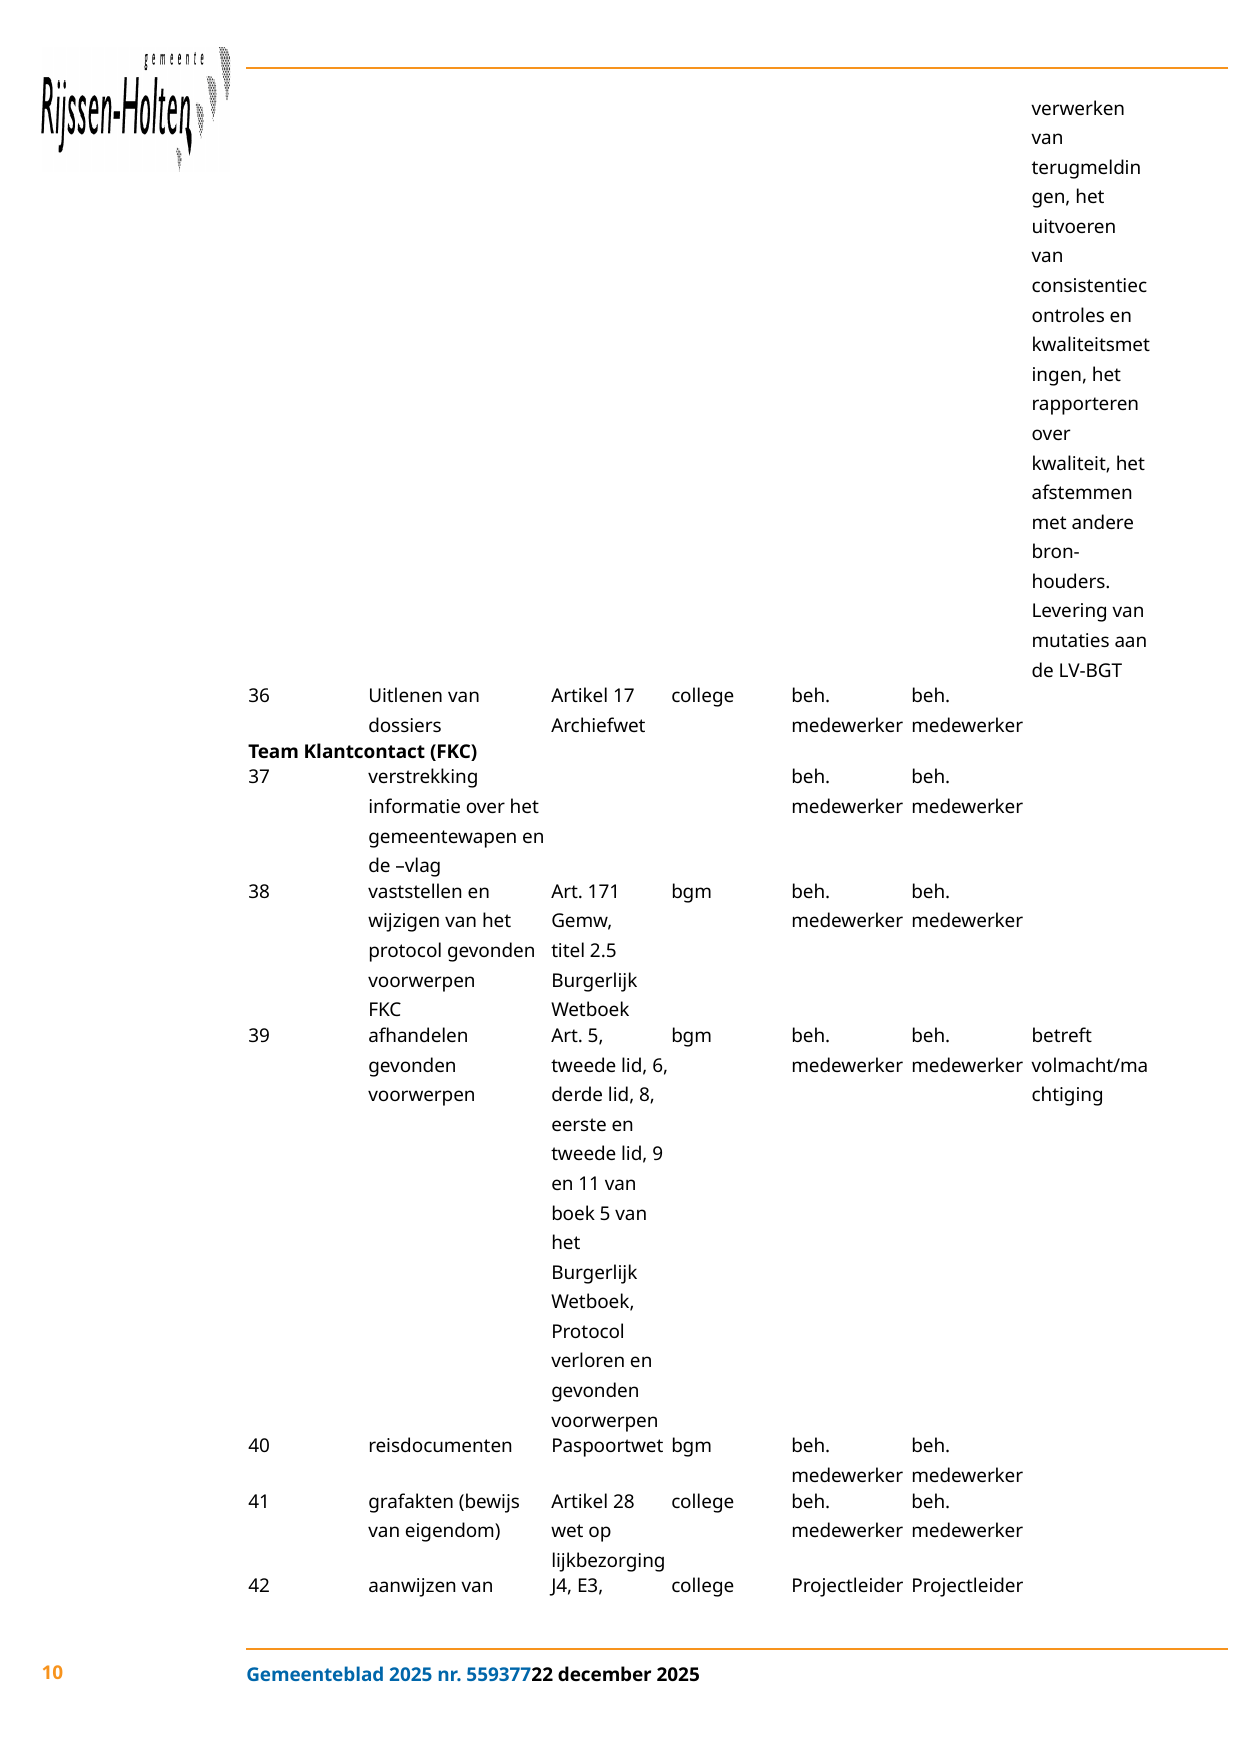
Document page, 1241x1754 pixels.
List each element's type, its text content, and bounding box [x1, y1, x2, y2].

table_cell beh. medewerker [911, 1433, 1031, 1488]
table_cell verwerken van terugmeldingen, het uitvoeren van consistentiecontroles en kwaliteitsmetingen, het rapporteren over kwaliteit, het afstemmen met andere bron-houders. Levering van mutaties aan de LV-BGT [1031, 95, 1152, 683]
table_cell 40 [248, 1433, 368, 1488]
table_cell 41 [248, 1488, 368, 1573]
table_cell vaststellen en wijzigen van het protocol gevonden voorwerpen FKC [368, 878, 551, 1022]
table_cell beh. medewerker [791, 1022, 911, 1432]
table_cell [1031, 764, 1152, 878]
table_cell beh. medewerker [791, 1488, 911, 1573]
table_cell beh. medewerker [791, 878, 911, 1022]
table_cell Artikel 28 wet op lijkbezorging [551, 1488, 671, 1573]
table_cell grafakten (bewijs van eigendom) [368, 1488, 551, 1573]
table_cell [368, 95, 551, 683]
table_cell bgm [671, 878, 791, 1022]
table_cell Team Klantcontact (FKC) [248, 738, 1152, 764]
table_cell [911, 95, 1031, 683]
table_cell 39 [248, 1022, 368, 1432]
table_cell bgm [671, 1433, 791, 1488]
table_cell 42 [248, 1573, 368, 1598]
table_cell beh. medewerker [911, 878, 1031, 1022]
table_cell beh. medewerker [791, 683, 911, 738]
table_cell college [671, 1573, 791, 1598]
table_cell [671, 764, 791, 878]
table_cell [1031, 1573, 1152, 1598]
table_cell Artikel 17 Archiefwet [551, 683, 671, 738]
table_cell beh. medewerker [911, 683, 1031, 738]
table_cell college [671, 683, 791, 738]
table_cell betreft volmacht/machtiging [1031, 1022, 1152, 1432]
table_cell afhandelen gevonden voorwerpen [368, 1022, 551, 1432]
table_cell verstrekking informatie over het gemeentewapen en de –vlag [368, 764, 551, 878]
table_cell reisdocumenten [368, 1433, 551, 1488]
table_cell beh. medewerker [911, 1488, 1031, 1573]
table_cell [1031, 1433, 1152, 1488]
table_cell [1031, 878, 1152, 1022]
table_cell 38 [248, 878, 368, 1022]
table_cell Uitlenen van dossiers [368, 683, 551, 738]
table_cell [1031, 1488, 1152, 1573]
table_cell Art. 171 Gemw, titel 2.5 Burgerlijk Wetboek [551, 878, 671, 1022]
table_cell 36 [248, 683, 368, 738]
table_cell J4, E3, [551, 1573, 671, 1598]
table_cell [791, 95, 911, 683]
table_cell [671, 95, 791, 683]
table_cell Paspoortwet [551, 1433, 671, 1488]
table_cell [248, 95, 368, 683]
table_cell Art. 5, tweede lid, 6, derde lid, 8, eerste en tweede lid, 9 en 11 van boek 5 van het Burgerlijk Wetboek, Protocol verloren en gevonden voorwerpen [551, 1022, 671, 1432]
table_cell 37 [248, 764, 368, 878]
table_cell college [671, 1488, 791, 1573]
table_cell beh. medewerker [911, 1022, 1031, 1432]
table_cell beh. medewerker [791, 1433, 911, 1488]
table_cell aanwijzen van [368, 1573, 551, 1598]
table_cell bgm [671, 1022, 791, 1432]
picture [41, 47, 231, 172]
table_cell [1031, 683, 1152, 738]
table_cell [551, 764, 671, 878]
table_cell [551, 95, 671, 683]
table_cell Projectleider [911, 1573, 1031, 1598]
table_cell Projectleider [791, 1573, 911, 1598]
table_cell beh. medewerker [791, 764, 911, 878]
table_cell beh. medewerker [911, 764, 1031, 878]
